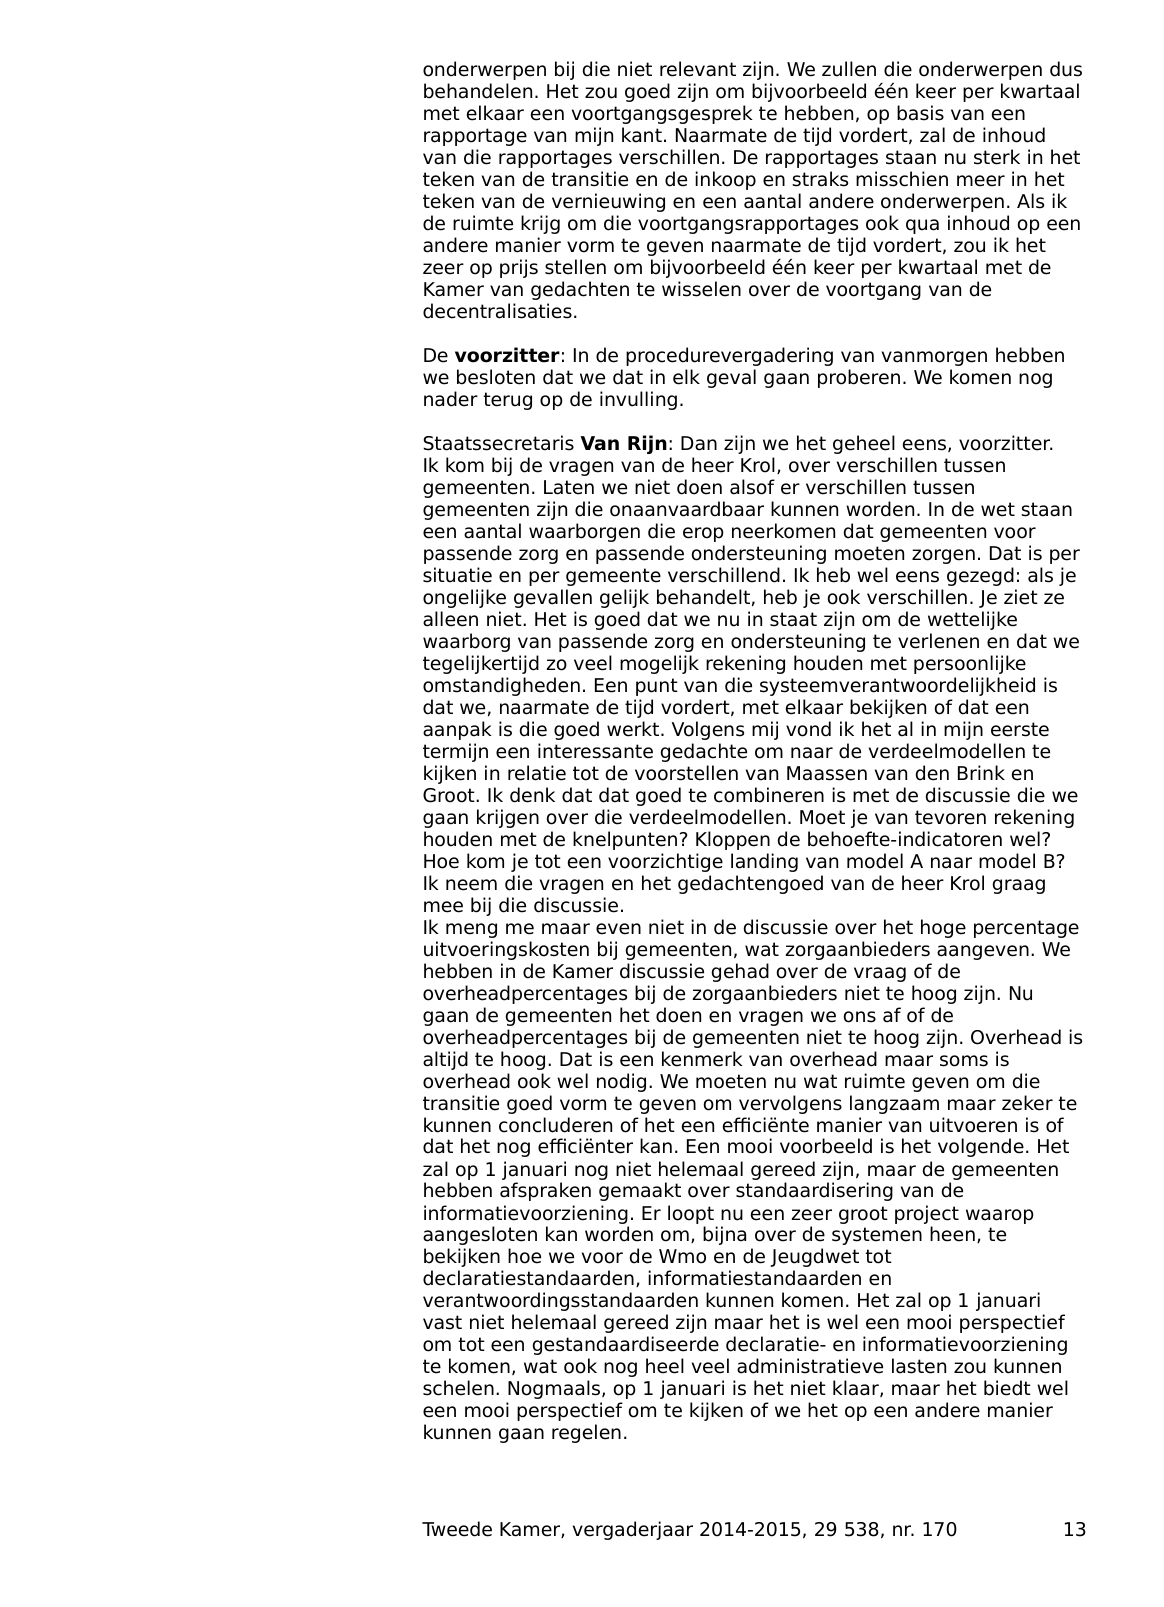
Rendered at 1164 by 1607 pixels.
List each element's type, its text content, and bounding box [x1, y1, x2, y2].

text Ik meng me maar even niet in de discussie over het hoge percentage uitvoeringskosten bij gemeenten, wat zorgaanbieders aangeven. We hebben in de Kamer discussie gehad over de vraag of de overheadpercentages bij de zorgaanbieders niet te hoog zijn. Nu gaan de gemeenten het doen en vragen we ons af of de overheadpercentages bij de gemeenten niet te hoog zijn. Overhead is altijd te hoog. Dat is een kenmerk van overhead maar soms is overhead ook wel nodig. We moeten nu wat ruimte geven om die transitie goed vorm te geven om vervolgens langzaam maar zeker te kunnen concluderen of het een efficiënte manier van uitvoeren is of dat het nog efficiënter kan. Een mooi voorbeeld is het volgende. Het zal op 1 januari nog niet helemaal gereed zijn, maar de gemeenten hebben afspraken gemaakt over standaardisering van de informatievoorziening. Er loopt nu een zeer groot project waarop aangesloten kan worden om, bijna over de systemen heen, te bekijken hoe we voor de Wmo en de Jeugdwet tot declaratiestandaarden, informatiestandaarden en verantwoordingsstandaarden kunnen komen. Het zal op 1 januari vast niet helemaal gereed zijn maar het is wel een mooi perspectief om tot een gestandaardiseerde declaratie- en informatievoorziening te komen, wat ook nog heel veel administratieve lasten zou kunnen schelen. Nogmaals, op 1 januari is het niet klaar, maar het biedt wel een mooi perspectief om te kijken of we het op een andere manier kunnen gaan regelen. [422, 917, 1087, 1444]
text onderwerpen bij die niet relevant zijn. We zullen die onderwerpen dus behandelen. Het zou goed zijn om bijvoorbeeld één keer per kwartaal met elkaar een voortgangsgesprek te hebben, op basis van een rapportage van mijn kant. Naarmate de tijd vordert, zal de inhoud van die rapportages verschillen. De rapportages staan nu sterk in het teken van de transitie en de inkoop en straks misschien meer in het teken van de vernieuwing en een aantal andere onderwerpen. Als ik de ruimte krijg om die voortgangsrapportages ook qua inhoud op een andere manier vorm te geven naarmate de tijd vordert, zou ik het zeer op prijs stellen om bijvoorbeeld één keer per kwartaal met de Kamer van gedachten te wisselen over de voortgang van de decentralisaties. [422, 59, 1087, 323]
text Staatssecretaris Van Rijn: Dan zijn we het geheel eens, voorzitter. [422, 433, 1087, 455]
text De voorzitter: In de procedurevergadering van vanmorgen hebben we besloten dat we dat in elk geval gaan proberen. We komen nog nader terug op de invulling. [422, 345, 1087, 411]
text Ik kom bij de vragen van de heer Krol, over verschillen tussen gemeenten. Laten we niet doen alsof er verschillen tussen gemeenten zijn die onaanvaardbaar kunnen worden. In de wet staan een aantal waarborgen die erop neerkomen dat gemeenten voor passende zorg en passende ondersteuning moeten zorgen. Dat is per situatie en per gemeente verschillend. Ik heb wel eens gezegd: als je ongelijke gevallen gelijk behandelt, heb je ook verschillen. Je ziet ze alleen niet. Het is goed dat we nu in staat zijn om de wettelijke waarborg van passende zorg en ondersteuning te verlenen en dat we tegelijkertijd zo veel mogelijk rekening houden met persoonlijke omstandigheden. Een punt van die systeemverantwoordelijkheid is dat we, naarmate de tijd vordert, met elkaar bekijken of dat een aanpak is die goed werkt. Volgens mij vond ik het al in mijn eerste termijn een interessante gedachte om naar de verdeelmodellen te kijken in relatie tot de voorstellen van Maassen van den Brink en Groot. Ik denk dat dat goed te combineren is met de discussie die we gaan krijgen over die verdeelmodellen. Moet je van tevoren rekening houden met de knelpunten? Kloppen de behoefte-indicatoren wel? Hoe kom je tot een voorzichtige landing van model A naar model B? Ik neem die vragen en het gedachtengoed van de heer Krol graag mee bij die discussie. [422, 455, 1087, 917]
